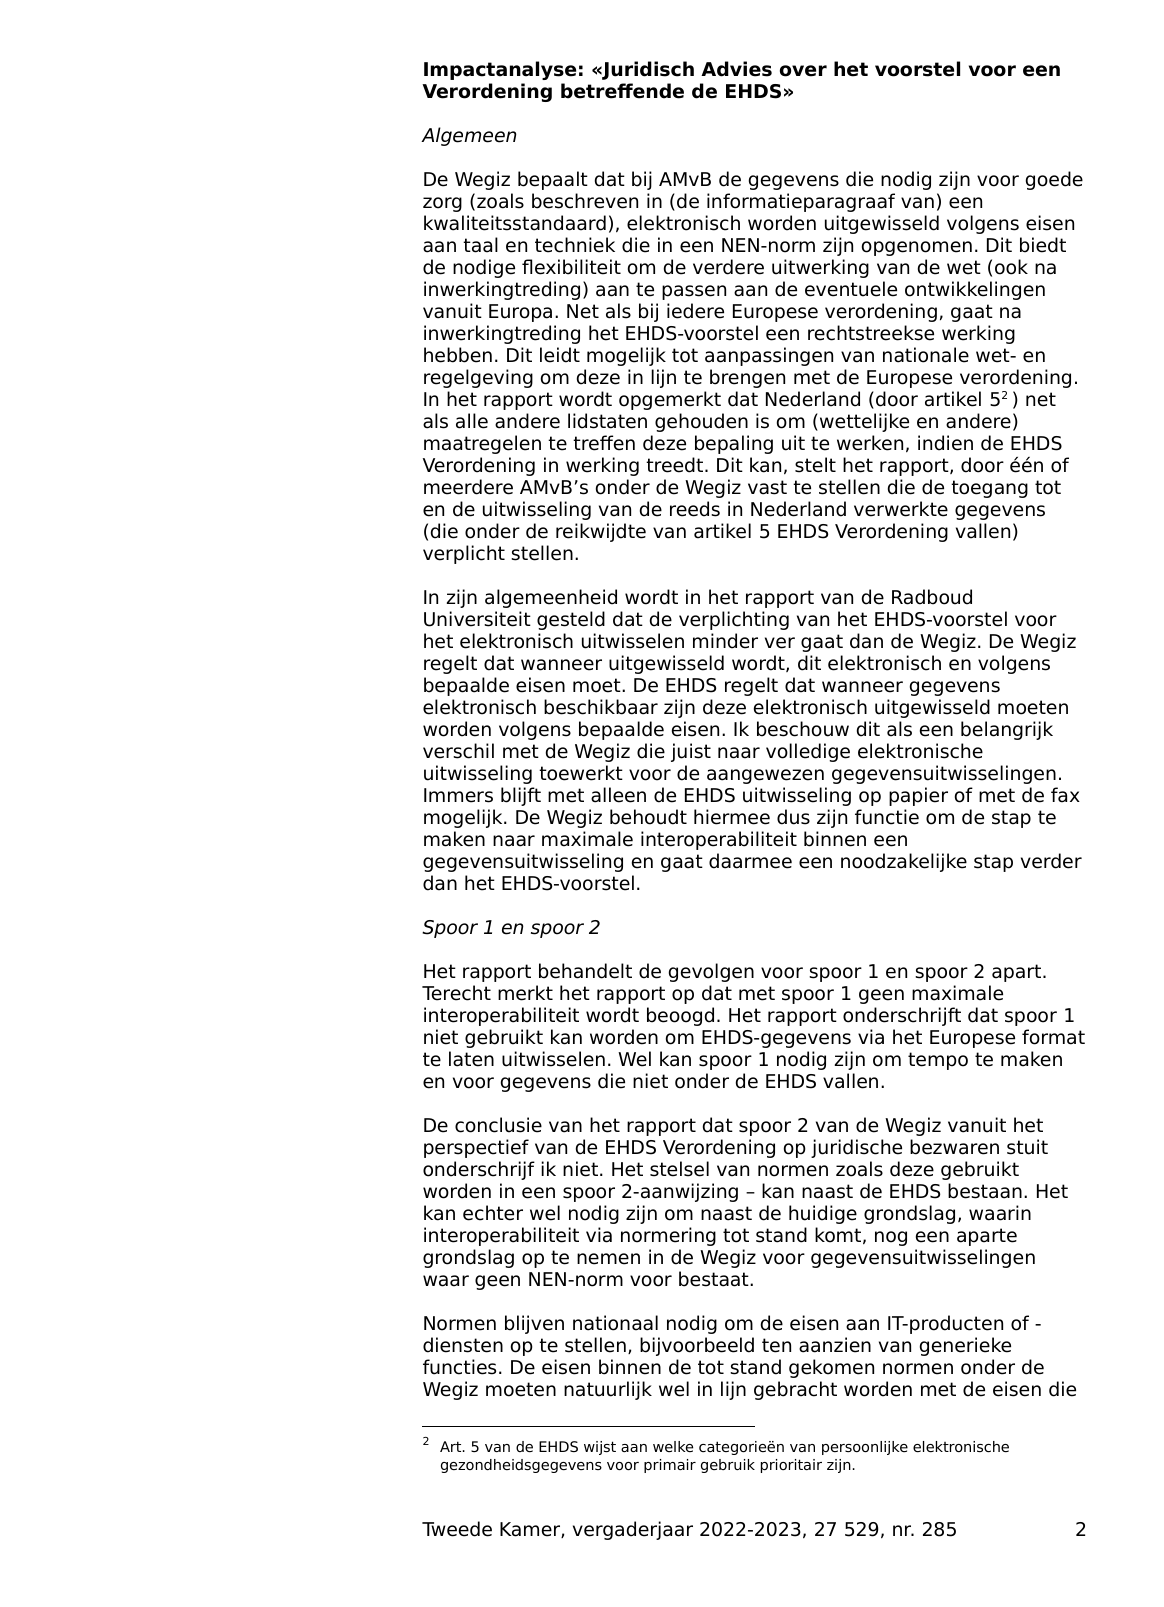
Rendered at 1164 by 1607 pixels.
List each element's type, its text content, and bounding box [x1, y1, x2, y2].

text In zijn algemeenheid wordt in het rapport van de Radboud Universiteit gesteld dat de verplichting van het EHDS-voorstel voor het elektronisch uitwisselen minder ver gaat dan de Wegiz. De Wegiz regelt dat wanneer uitgewisseld wordt, dit elektronisch en volgens bepaalde eisen moet. De EHDS regelt dat wanneer gegevens elektronisch beschikbaar zijn deze elektronisch uitgewisseld moeten worden volgens bepaalde eisen. Ik beschouw dit als een belangrijk verschil met de Wegiz die juist naar volledige elektronische uitwisseling toewerkt voor de aangewezen gegevensuitwisselingen. Immers blijft met alleen de EHDS uitwisseling op papier of met de fax mogelijk. De Wegiz behoudt hiermee dus zijn functie om de stap te maken naar maximale interoperabiliteit binnen een gegevensuitwisseling en gaat daarmee een noodzakelijke stap verder dan het EHDS-voorstel. [422, 587, 1087, 895]
subtitle Impactanalyse: «Juridisch Advies over het voorstel voor een Verordening betreffende de EHDS» [422, 59, 1087, 103]
subtitle Spoor 1 en spoor 2 [422, 917, 1087, 939]
subtitle Algemeen [422, 125, 1087, 147]
text Art. 5 van de EHDS wijst aan welke categorieën van persoonlijke elektronische gezondheidsgegevens voor primair gebruik prioritair zijn. [422, 1435, 1087, 1474]
text Normen blijven nationaal nodig om de eisen aan IT-producten of -diensten op te stellen, bijvoorbeeld ten aanzien van generieke functies. De eisen binnen de tot stand gekomen normen onder de Wegiz moeten natuurlijk wel in lijn gebracht worden met de eisen die [422, 1313, 1087, 1401]
text De Wegiz bepaalt dat bij AMvB de gegevens die nodig zijn voor goede zorg (zoals beschreven in (de informatieparagraaf van) een kwaliteitsstandaard), elektronisch worden uitgewisseld volgens eisen aan taal en techniek die in een NEN-norm zijn opgenomen. Dit biedt de nodige flexibiliteit om de verdere uitwerking van de wet (ook na inwerkingtreding) aan te passen aan de eventuele ontwikkelingen vanuit Europa. Net als bij iedere Europese verordening, gaat na inwerkingtreding het EHDS-voorstel een rechtstreekse werking hebben. Dit leidt mogelijk tot aanpassingen van nationale wet- en regelgeving om deze in lijn te brengen met de Europese verordening. In het rapport wordt opgemerkt dat Nederland (door artikel 5) net als alle andere lidstaten gehouden is om (wettelijke en andere) maatregelen te treffen deze bepaling uit te werken, indien de EHDS Verordening in werking treedt. Dit kan, stelt het rapport, door één of meerdere AMvB’s onder de Wegiz vast te stellen die de toegang tot en de uitwisseling van de reeds in Nederland verwerkte gegevens (die onder de reikwijdte van artikel 5 EHDS Verordening vallen) verplicht stellen. [422, 169, 1087, 565]
text Het rapport behandelt de gevolgen voor spoor 1 en spoor 2 apart. Terecht merkt het rapport op dat met spoor 1 geen maximale interoperabiliteit wordt beoogd. Het rapport onderschrijft dat spoor 1 niet gebruikt kan worden om EHDS-gegevens via het Europese format te laten uitwisselen. Wel kan spoor 1 nodig zijn om tempo te maken en voor gegevens die niet onder de EHDS vallen. [422, 961, 1087, 1093]
text De conclusie van het rapport dat spoor 2 van de Wegiz vanuit het perspectief van de EHDS Verordening op juridische bezwaren stuit onderschrijf ik niet. Het stelsel van normen zoals deze gebruikt worden in een spoor 2-aanwijzing – kan naast de EHDS bestaan. Het kan echter wel nodig zijn om naast de huidige grondslag, waarin interoperabiliteit via normering tot stand komt, nog een aparte grondslag op te nemen in de Wegiz voor gegevensuitwisselingen waar geen NEN-norm voor bestaat. [422, 1115, 1087, 1291]
